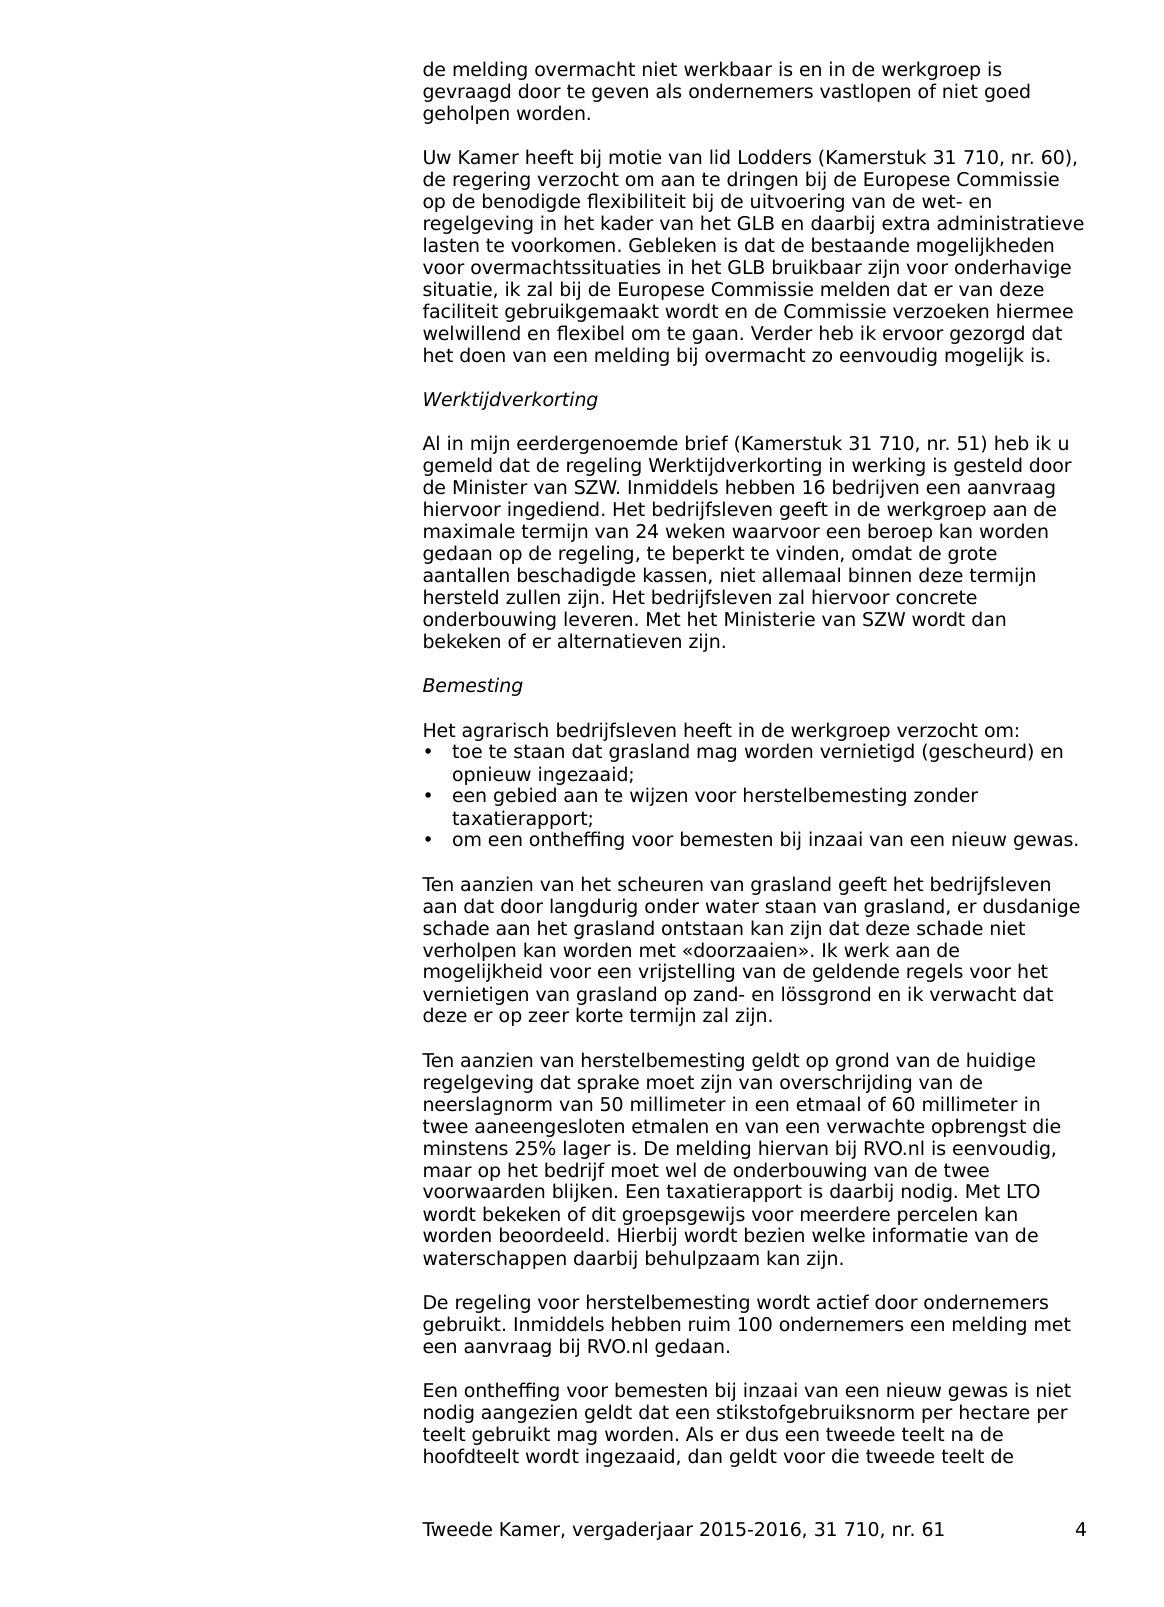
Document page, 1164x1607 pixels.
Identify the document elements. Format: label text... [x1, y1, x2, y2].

text Ten aanzien van het scheuren van grasland geeft het bedrijfsleven aan dat door langdurig onder water staan van grasland, er dusdanige schade aan het grasland ontstaan kan zijn dat deze schade niet verholpen kan worden met «doorzaaien». Ik werk aan de mogelijkheid voor een vrijstelling van de geldende regels voor het vernietigen van grasland op zand- en lössgrond en ik verwacht dat deze er op zeer korte termijn zal zijn. [422, 873, 1087, 1027]
text Ten aanzien van herstelbemesting geldt op grond van de huidige regelgeving dat sprake moet zijn van overschrijding van de neerslagnorm van 50 millimeter in een etmaal of 60 millimeter in twee aaneengesloten etmalen en van een verwachte opbrengst die minstens 25% lager is. De melding hiervan bij RVO.nl is eenvoudig, maar op het bedrijf moet wel de onderbouwing van de twee voorwaarden blijken. Een taxatierapport is daarbij nodig. Met LTO wordt bekeken of dit groepsgewijs voor meerdere percelen kan worden beoordeeld. Hierbij wordt bezien welke informatie van de waterschappen daarbij behulpzaam kan zijn. [422, 1049, 1087, 1269]
subtitle Werktijdverkorting [422, 389, 1087, 411]
text • een gebied aan te wijzen voor herstelbemesting zonder taxatierapport; [422, 785, 1087, 829]
text De regeling voor herstelbemesting wordt actief door ondernemers gebruikt. Inmiddels hebben ruim 100 ondernemers een melding met een aanvraag bij RVO.nl gedaan. [422, 1292, 1087, 1357]
text Al in mijn eerdergenoemde brief (Kamerstuk 31 710, nr. 51) heb ik u gemeld dat de regeling Werktijdverkorting in werking is gesteld door de Minister van SZW. Inmiddels hebben 16 bedrijven een aanvraag hiervoor ingediend. Het bedrijfsleven geeft in de werkgroep aan de maximale termijn van 24 weken waarvoor een beroep kan worden gedaan op de regeling, te beperkt te vinden, omdat de grote aantallen beschadigde kassen, niet allemaal binnen deze termijn hersteld zullen zijn. Het bedrijfsleven zal hiervoor concrete onderbouwing leveren. Met het Ministerie van SZW wordt dan bekeken of er alternatieven zijn. [422, 433, 1087, 653]
text Uw Kamer heeft bij motie van lid Lodders (Kamerstuk 31 710, nr. 60), de regering verzocht om aan te dringen bij de Europese Commissie op de benodigde flexibiliteit bij de uitvoering van de wet- en regelgeving in het kader van het GLB en daarbij extra administratieve lasten te voorkomen. Gebleken is dat de bestaande mogelijkheden voor overmachtssituaties in het GLB bruikbaar zijn voor onderhavige situatie, ik zal bij de Europese Commissie melden dat er van deze faciliteit gebruikgemaakt wordt en de Commissie verzoeken hiermee welwillend en flexibel om te gaan. Verder heb ik ervoor gezorgd dat het doen van een melding bij overmacht zo eenvoudig mogelijk is. [422, 147, 1087, 367]
text Het agrarisch bedrijfsleven heeft in de werkgroep verzocht om: [422, 719, 1087, 741]
subtitle Bemesting [422, 675, 1087, 697]
text • toe te staan dat grasland mag worden vernietigd (gescheurd) en opnieuw ingezaaid; [422, 741, 1087, 785]
text de melding overmacht niet werkbaar is en in de werkgroep is gevraagd door te geven als ondernemers vastlopen of niet goed geholpen worden. [422, 59, 1087, 125]
text Een ontheffing voor bemesten bij inzaai van een nieuw gewas is niet nodig aangezien geldt dat een stikstofgebruiksnorm per hectare per teelt gebruikt mag worden. Als er dus een tweede teelt na de hoofdteelt wordt ingezaaid, dan geldt voor die tweede teelt de [422, 1380, 1087, 1468]
text • om een ontheffing voor bemesten bij inzaai van een nieuw gewas. [422, 829, 1087, 851]
